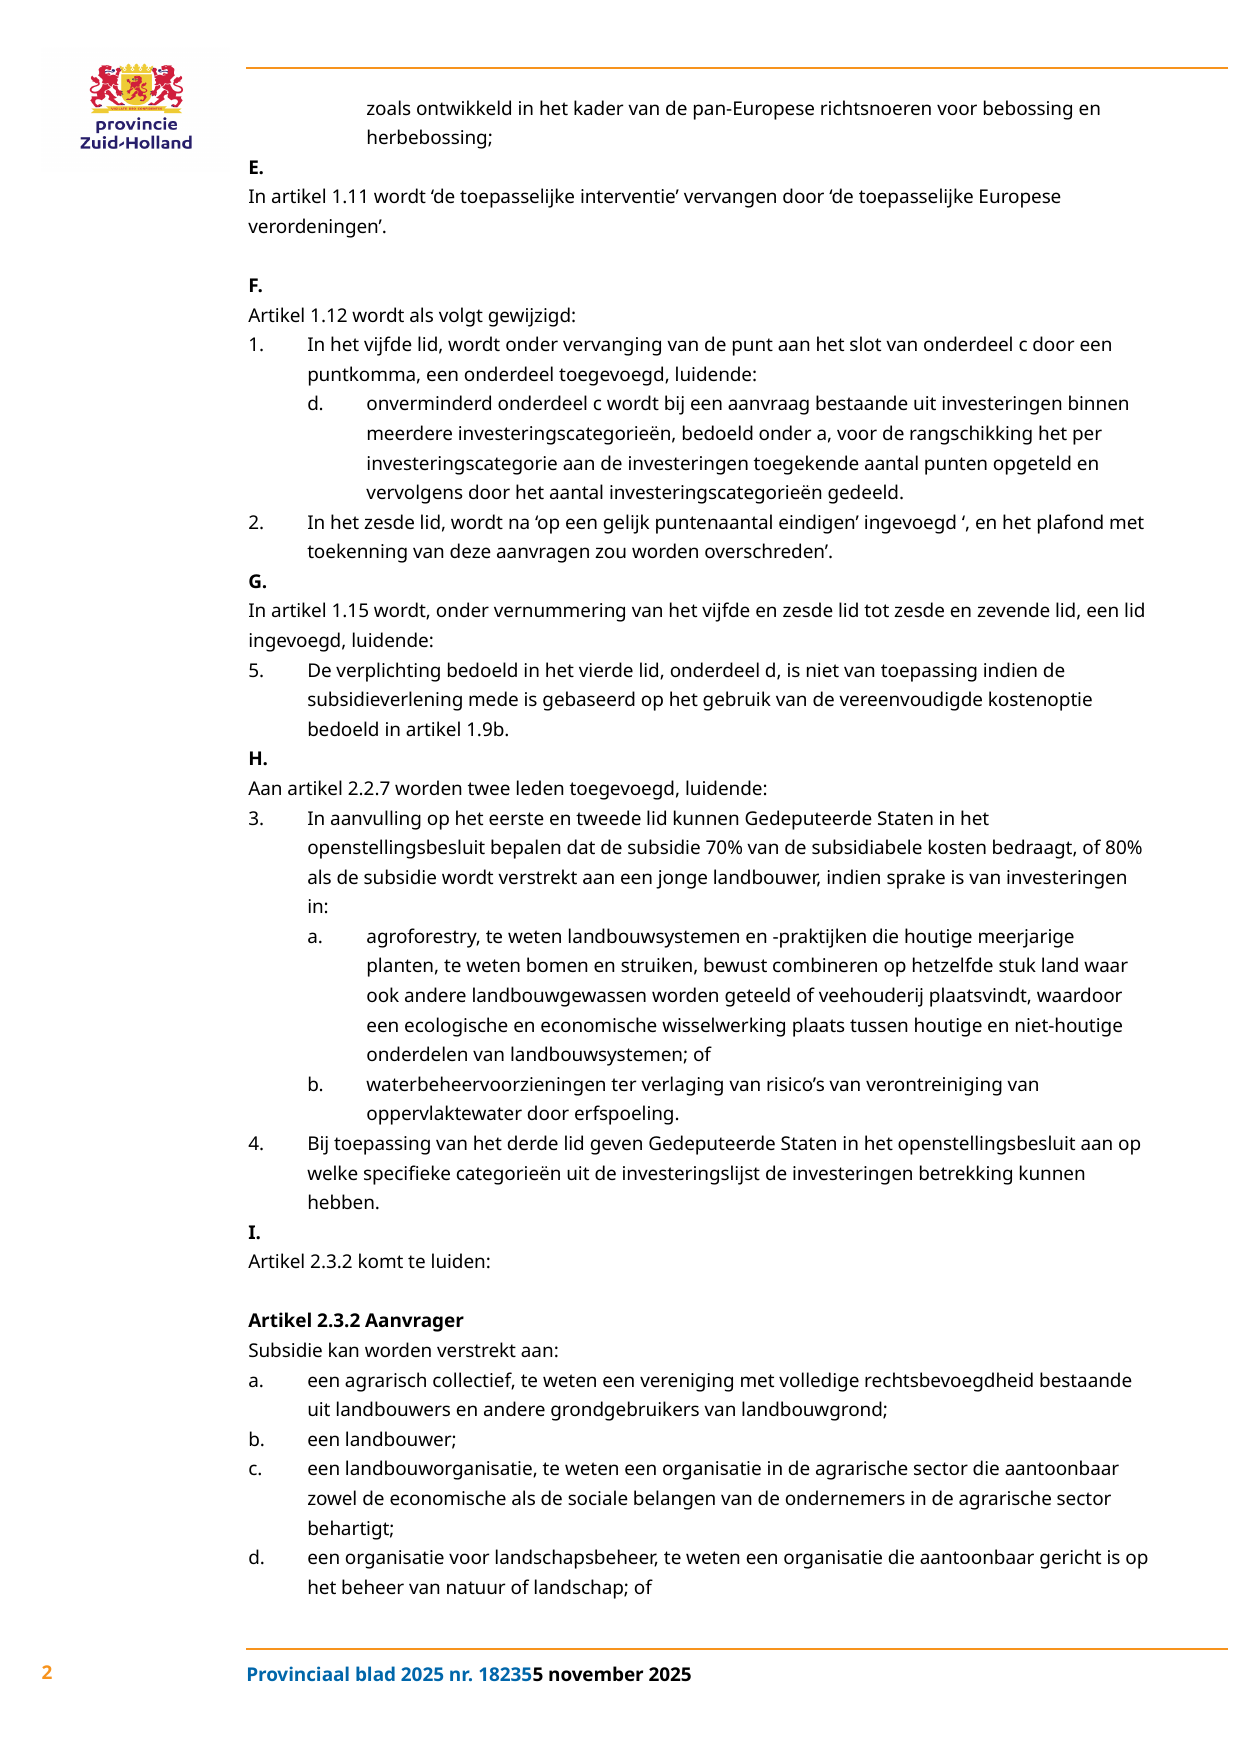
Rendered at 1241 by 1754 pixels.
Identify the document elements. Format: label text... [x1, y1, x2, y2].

list agroforestry, te weten landbouwsystemen en -praktijken die houtige meerjarige planten, te weten bomen en struiken, bewust combineren op hetzelfde stuk land waar ook andere landbouwgewassen worden geteeld of veehouderij plaatsvindt, waardoor een ecologische en economische wisselwerking plaats tussen houtige en niet-houtige onderdelen van landbouwsystemen; of [307, 923, 1152, 1067]
list onverminderd onderdeel c wordt bij een aanvraag bestaande uit investeringen binnen meerdere investeringscategorieën, bedoeld onder a, voor de rangschikking het per investeringscategorie aan de investeringen toegekende aantal punten opgeteld en vervolgens door het aantal investeringscategorieën gedeeld. [307, 391, 1152, 505]
list In aanvulling op het eerste en tweede lid kunnen Gedeputeerde Staten in het openstellingsbesluit bepalen dat de subsidie 70% van de subsidiabele kosten bedraagt, of 80% als de subsidie wordt verstrekt aan een jonge landbouwer, indien sprake is van investeringen in: [248, 805, 1152, 919]
list In het vijfde lid, wordt onder vervanging van de punt aan het slot van onderdeel c door een puntkomma, een onderdeel toegevoegd, luidende: [248, 331, 1152, 387]
text In artikel 1.11 wordt ‘de toepasselijke interventie’ vervangen door ‘de toepasselijke Europese verordeningen’. [248, 183, 1152, 239]
text Aan artikel 2.2.7 worden twee leden toegevoegd, luidende: [248, 775, 1152, 801]
list een landbouwer; [248, 1426, 1152, 1452]
text H. [248, 746, 1152, 771]
list een agrarisch collectief, te weten een vereniging met volledige rechtsbevoegdheid bestaande uit landbouwers en andere grondgebruikers van landbouwgrond; [248, 1367, 1152, 1422]
text Artikel 2.3.2 Aanvrager [248, 1308, 1152, 1333]
picture [41, 47, 231, 172]
list zoals ontwikkeld in het kader van de pan-Europese richtsnoeren voor bebossing en herbebossing; [307, 95, 1152, 150]
text F. [248, 272, 1152, 298]
list Bij toepassing van het derde lid geven Gedeputeerde Staten in het openstellingsbesluit aan op welke specifieke categorieën uit de investeringslijst de investeringen betrekking kunnen hebben. [248, 1130, 1152, 1215]
list De verplichting bedoeld in het vierde lid, onderdeel d, is niet van toepassing indien de subsidieverlening mede is gebaseerd op het gebruik van de vereenvoudigde kostenoptie bedoeld in artikel 1.9b. [248, 657, 1152, 742]
text In artikel 1.15 wordt, onder vernummering van het vijfde en zesde lid tot zesde en zevende lid, een lid ingevoegd, luidende: [248, 598, 1152, 653]
list een landbouworganisatie, te weten een organisatie in de agrarische sector die aantoonbaar zowel de economische als de sociale belangen van de ondernemers in de agrarische sector behartigt; [248, 1456, 1152, 1541]
text I. [248, 1219, 1152, 1245]
list een organisatie voor landschapsbeheer, te weten een organisatie die aantoonbaar gericht is op het beheer van natuur of landschap; of [248, 1544, 1152, 1600]
text E. [248, 154, 1152, 180]
text Artikel 2.3.2 komt te luiden: [248, 1248, 1152, 1274]
text Subsidie kan worden verstrekt aan: [248, 1337, 1152, 1363]
text Artikel 1.12 wordt als volgt gewijzigd: [248, 302, 1152, 328]
text G. [248, 568, 1152, 594]
list In het zesde lid, wordt na ‘op een gelijk puntenaantal eindigen’ ingevoegd ‘, en het plafond met toekenning van deze aanvragen zou worden overschreden’. [248, 509, 1152, 564]
list waterbeheervoorzieningen ter verlaging van risico’s van verontreiniging van oppervlaktewater door erfspoeling. [307, 1071, 1152, 1126]
